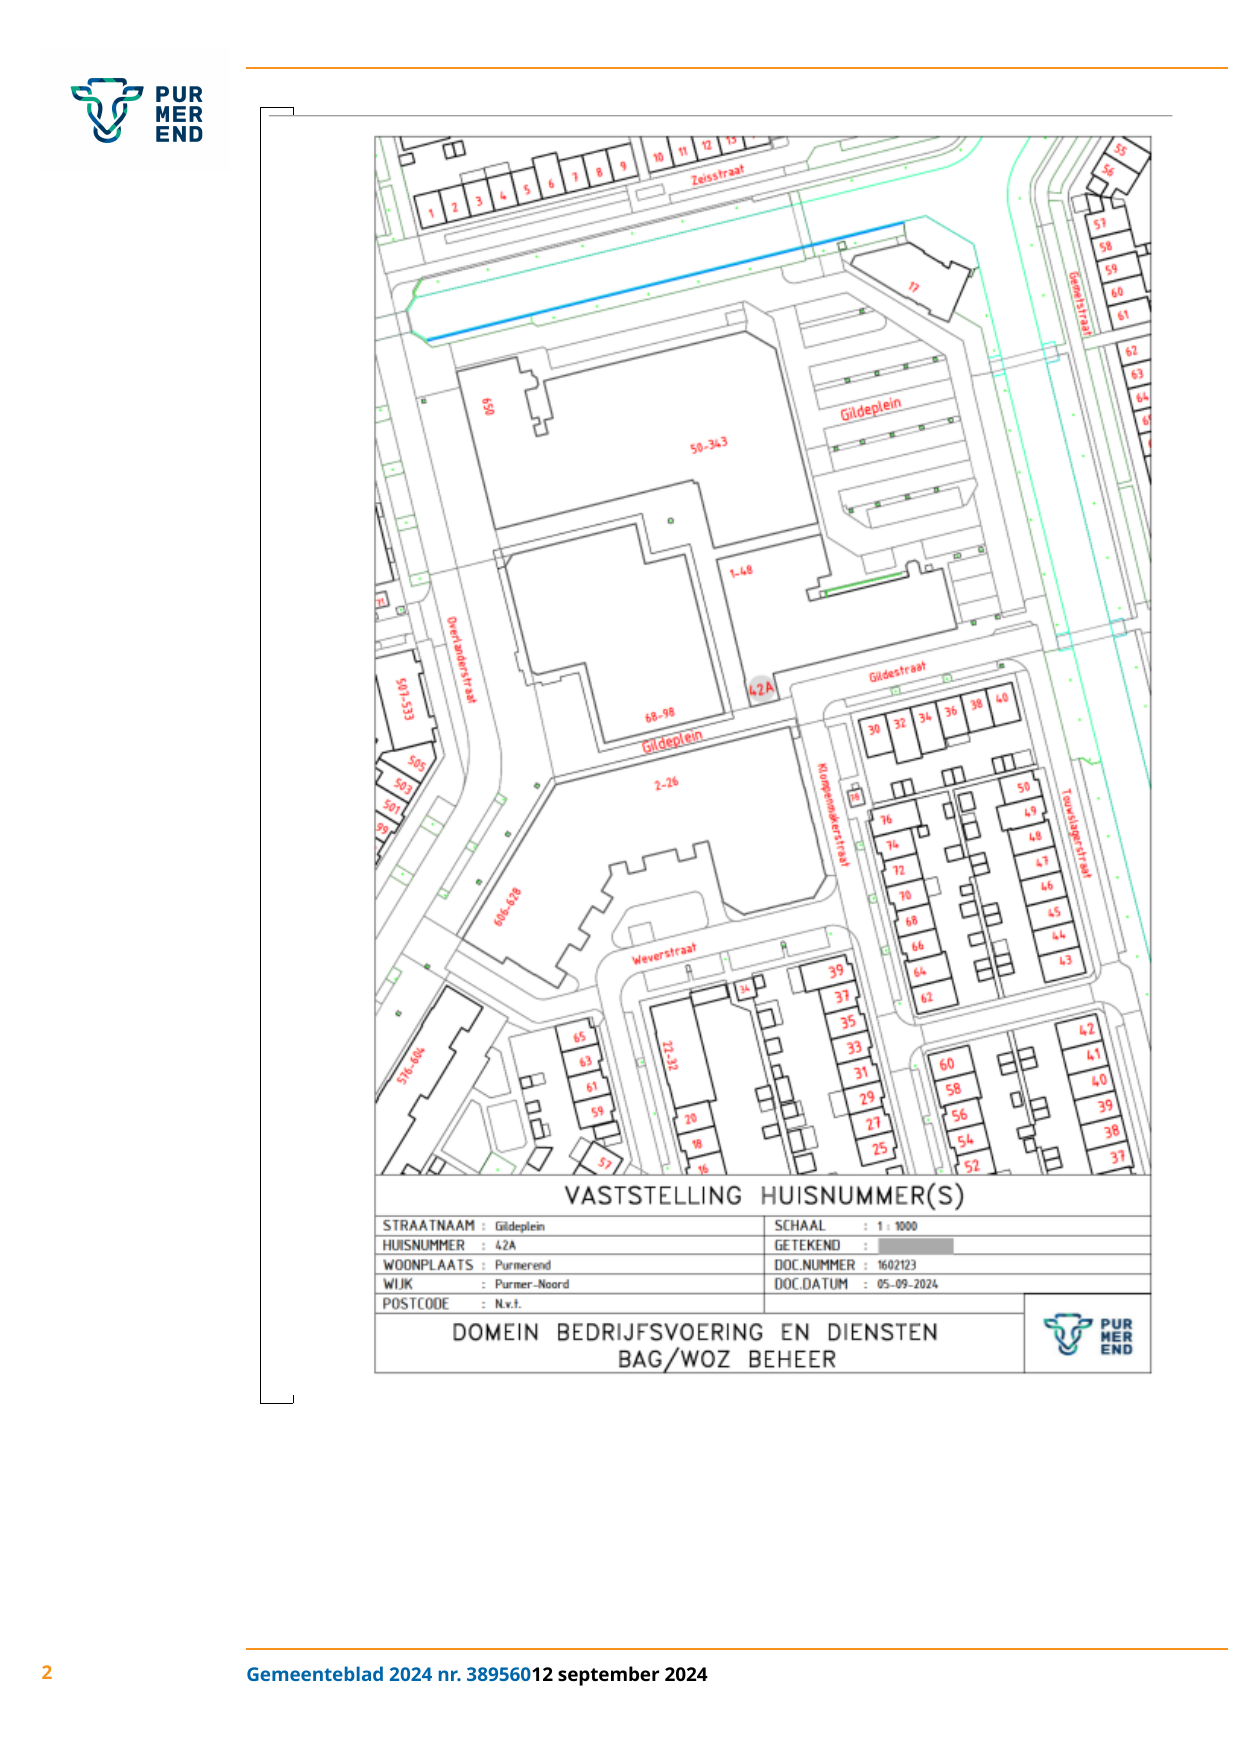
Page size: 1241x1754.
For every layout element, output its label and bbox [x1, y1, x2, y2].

picture [41, 47, 231, 172]
picture [268, 115, 1173, 1395]
